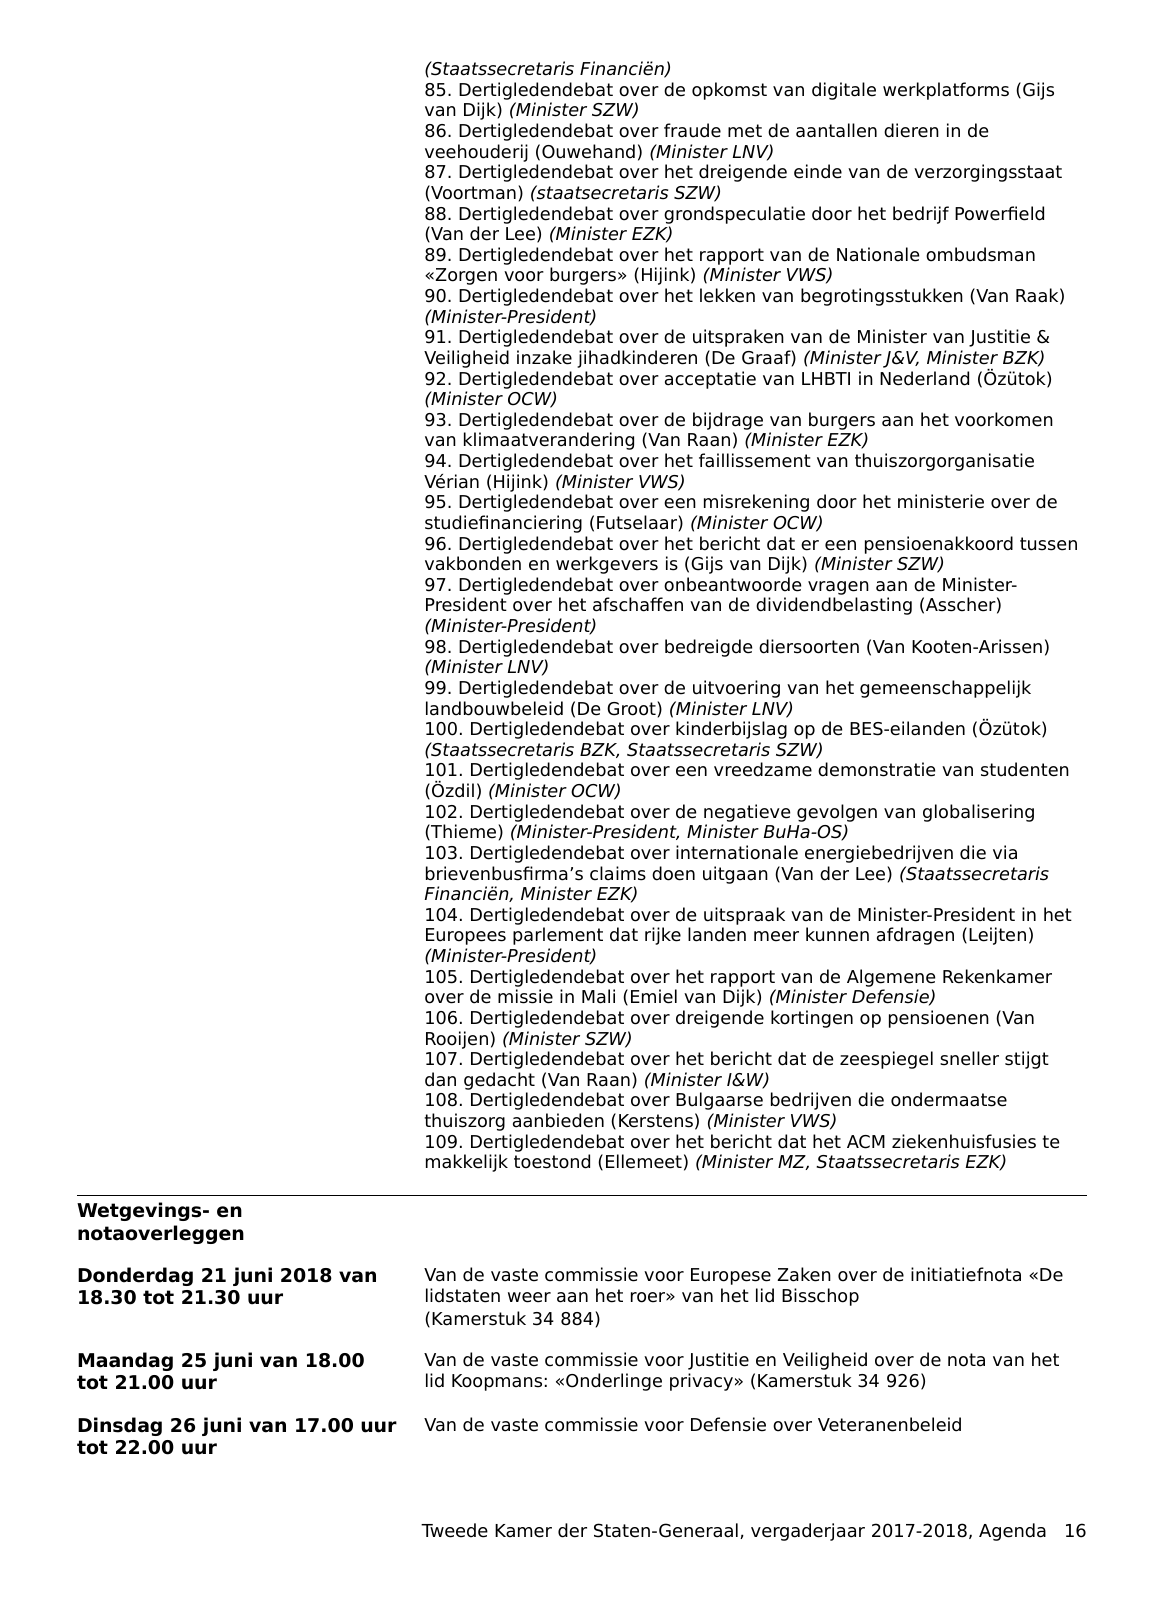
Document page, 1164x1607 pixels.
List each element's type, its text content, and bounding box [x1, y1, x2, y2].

table_cell [401, 760, 418, 802]
table_cell [77, 121, 401, 162]
table_cell [401, 1090, 418, 1132]
table_cell [77, 1132, 401, 1173]
table_header Wetgevings- en notaoverleggen [77, 1196, 401, 1244]
table_cell 95. Dertigledendebat over een misrekening door het ministerie over de studiefinanciering (Futselaar) (Minister OCW) [418, 492, 1087, 533]
table_cell [418, 1244, 1087, 1265]
table_cell [77, 204, 401, 245]
table_cell [77, 327, 401, 368]
table_cell [77, 760, 401, 802]
table_cell [401, 369, 418, 410]
table_cell [77, 1090, 401, 1132]
table_cell [77, 1244, 401, 1265]
table_cell [401, 162, 418, 203]
table_cell [77, 802, 401, 843]
table_cell 99. Dertigledendebat over de uitvoering van het gemeenschappelijk landbouwbeleid (De Groot) (Minister LNV) [418, 678, 1087, 719]
table_cell [77, 678, 401, 719]
table_cell 97. Dertigledendebat over onbeantwoorde vragen aan de Minister-President over het afschaffen van de dividendbelasting (Asscher) (Minister-President) [418, 575, 1087, 637]
table_cell [401, 1309, 418, 1329]
table_cell [77, 59, 401, 80]
table_cell [401, 327, 418, 368]
table_cell 87. Dertigledendebat over het dreigende einde van de verzorgingsstaat (Voortman) (staatsecretaris SZW) [418, 162, 1087, 203]
table_cell [401, 719, 418, 760]
table_cell [401, 1415, 418, 1459]
table_cell 107. Dertigledendebat over het bericht dat de zeespiegel sneller stijgt dan gedacht (Van Raan) (Minister I&W) [418, 1049, 1087, 1090]
table_cell [401, 204, 418, 245]
table_cell 104. Dertigledendebat over de uitspraak van de Minister-President in het Europees parlement dat rijke landen meer kunnen afdragen (Leijten)(Minister-President) [418, 905, 1087, 967]
table_cell 88. Dertigledendebat over grondspeculatie door het bedrijf Powerfield (Van der Lee) (Minister EZK) [418, 204, 1087, 245]
table_cell [401, 59, 418, 80]
table_cell [401, 245, 418, 286]
table_cell [401, 1049, 418, 1090]
table_cell 90. Dertigledendebat over het lekken van begrotingsstukken (Van Raak) (Minister-President) [418, 286, 1087, 327]
table_cell [401, 534, 418, 575]
table_cell 91. Dertigledendebat over de uitspraken van de Minister van Justitie & Veiligheid inzake jihadkinderen (De Graaf) (Minister J&V, Minister BZK) [418, 327, 1087, 368]
table_cell 101. Dertigledendebat over een vreedzame demonstratie van studenten (Özdil) (Minister OCW) [418, 760, 1087, 802]
table_cell (Staatssecretaris Financiën) [418, 59, 1087, 80]
table_cell [401, 905, 418, 967]
table_cell [418, 1394, 1087, 1415]
table_cell [77, 410, 401, 451]
table_cell [401, 121, 418, 162]
table_cell [77, 843, 401, 905]
table_cell [77, 492, 401, 533]
table_cell Van de vaste commissie voor Defensie over Veteranenbeleid [418, 1415, 1087, 1459]
table_cell 108. Dertigledendebat over Bulgaarse bedrijven die ondermaatse thuiszorg aanbieden (Kerstens) (Minister VWS) [418, 1090, 1087, 1132]
table_cell [77, 719, 401, 760]
table_cell [77, 905, 401, 967]
table_cell 85. Dertigledendebat over de opkomst van digitale werkplatforms (Gijs van Dijk) (Minister SZW) [418, 80, 1087, 121]
table_cell [77, 162, 401, 203]
table_cell 94. Dertigledendebat over het faillissement van thuiszorgorganisatie Vérian (Hijink) (Minister VWS) [418, 451, 1087, 492]
table_cell 93. Dertigledendebat over de bijdrage van burgers aan het voorkomen van klimaatverandering (Van Raan) (Minister EZK) [418, 410, 1087, 451]
table_cell [401, 451, 418, 492]
table_cell [77, 637, 401, 678]
table_cell [401, 1394, 418, 1415]
table_cell [401, 843, 418, 905]
table_cell (Kamerstuk 34 884) [418, 1309, 1087, 1329]
table_cell 105. Dertigledendebat over het rapport van de Algemene Rekenkamer over de missie in Mali (Emiel van Dijk) (Minister Defensie) [418, 967, 1087, 1008]
table_cell [77, 286, 401, 327]
table_cell [77, 1330, 401, 1350]
table_cell [401, 1350, 418, 1394]
table_cell [77, 369, 401, 410]
table_header [401, 1196, 418, 1244]
table_cell [401, 1244, 418, 1265]
table_cell [401, 1132, 418, 1173]
table_cell [77, 1394, 401, 1415]
table_cell [77, 1309, 401, 1329]
table_cell 102. Dertigledendebat over de negatieve gevolgen van globalisering (Thieme) (Minister-President, Minister BuHa-OS) [418, 802, 1087, 843]
table_cell [77, 245, 401, 286]
table_cell [77, 534, 401, 575]
table_cell [401, 575, 418, 637]
table_cell [401, 1265, 418, 1309]
table_cell 109. Dertigledendebat over het bericht dat het ACM ziekenhuisfusies te makkelijk toestond (Ellemeet) (Minister MZ, Staatssecretaris EZK) [418, 1132, 1087, 1173]
table_cell 103. Dertigledendebat over internationale energiebedrijven die via brievenbusfirma’s claims doen uitgaan (Van der Lee) (Staatssecretaris Financiën, Minister EZK) [418, 843, 1087, 905]
table_cell Van de vaste commissie voor Europese Zaken over de initiatiefnota «De lidstaten weer aan het roer» van het lid Bisschop [418, 1265, 1087, 1309]
table_cell Dinsdag 26 juni van 17.00 uur tot 22.00 uur [77, 1415, 401, 1459]
table_cell [77, 451, 401, 492]
table_cell [418, 1330, 1087, 1350]
table_cell [77, 80, 401, 121]
table_cell [77, 575, 401, 637]
table_cell 89. Dertigledendebat over het rapport van de Nationale ombudsman «Zorgen voor burgers» (Hijink) (Minister VWS) [418, 245, 1087, 286]
table_header [418, 1196, 1087, 1244]
table_cell [401, 286, 418, 327]
table_cell [401, 637, 418, 678]
table_cell [77, 967, 401, 1008]
table_cell 96. Dertigledendebat over het bericht dat er een pensioenakkoord tussen vakbonden en werkgevers is (Gijs van Dijk) (Minister SZW) [418, 534, 1087, 575]
table_cell [401, 967, 418, 1008]
table_cell [401, 1330, 418, 1350]
table_cell 98. Dertigledendebat over bedreigde diersoorten (Van Kooten-Arissen) (Minister LNV) [418, 637, 1087, 678]
table_cell [401, 802, 418, 843]
table_cell [77, 1008, 401, 1049]
table_cell [77, 1049, 401, 1090]
table_cell 100. Dertigledendebat over kinderbijslag op de BES-eilanden (Özütok) (Staatssecretaris BZK, Staatssecretaris SZW) [418, 719, 1087, 760]
table_cell [401, 492, 418, 533]
table_cell 86. Dertigledendebat over fraude met de aantallen dieren in de veehouderij (Ouwehand) (Minister LNV) [418, 121, 1087, 162]
table_cell [401, 678, 418, 719]
table_cell Van de vaste commissie voor Justitie en Veiligheid over de nota van het lid Koopmans: «Onderlinge privacy» (Kamerstuk 34 926) [418, 1350, 1087, 1394]
table_cell Donderdag 21 juni 2018 van 18.30 tot 21.30 uur [77, 1265, 401, 1309]
table_cell 106. Dertigledendebat over dreigende kortingen op pensioenen (Van Rooijen) (Minister SZW) [418, 1008, 1087, 1049]
table_cell Maandag 25 juni van 18.00 tot 21.00 uur [77, 1350, 401, 1394]
table_cell [401, 1008, 418, 1049]
table_cell 92. Dertigledendebat over acceptatie van LHBTI in Nederland (Özütok) (Minister OCW) [418, 369, 1087, 410]
table_cell [401, 410, 418, 451]
table_cell [401, 80, 418, 121]
